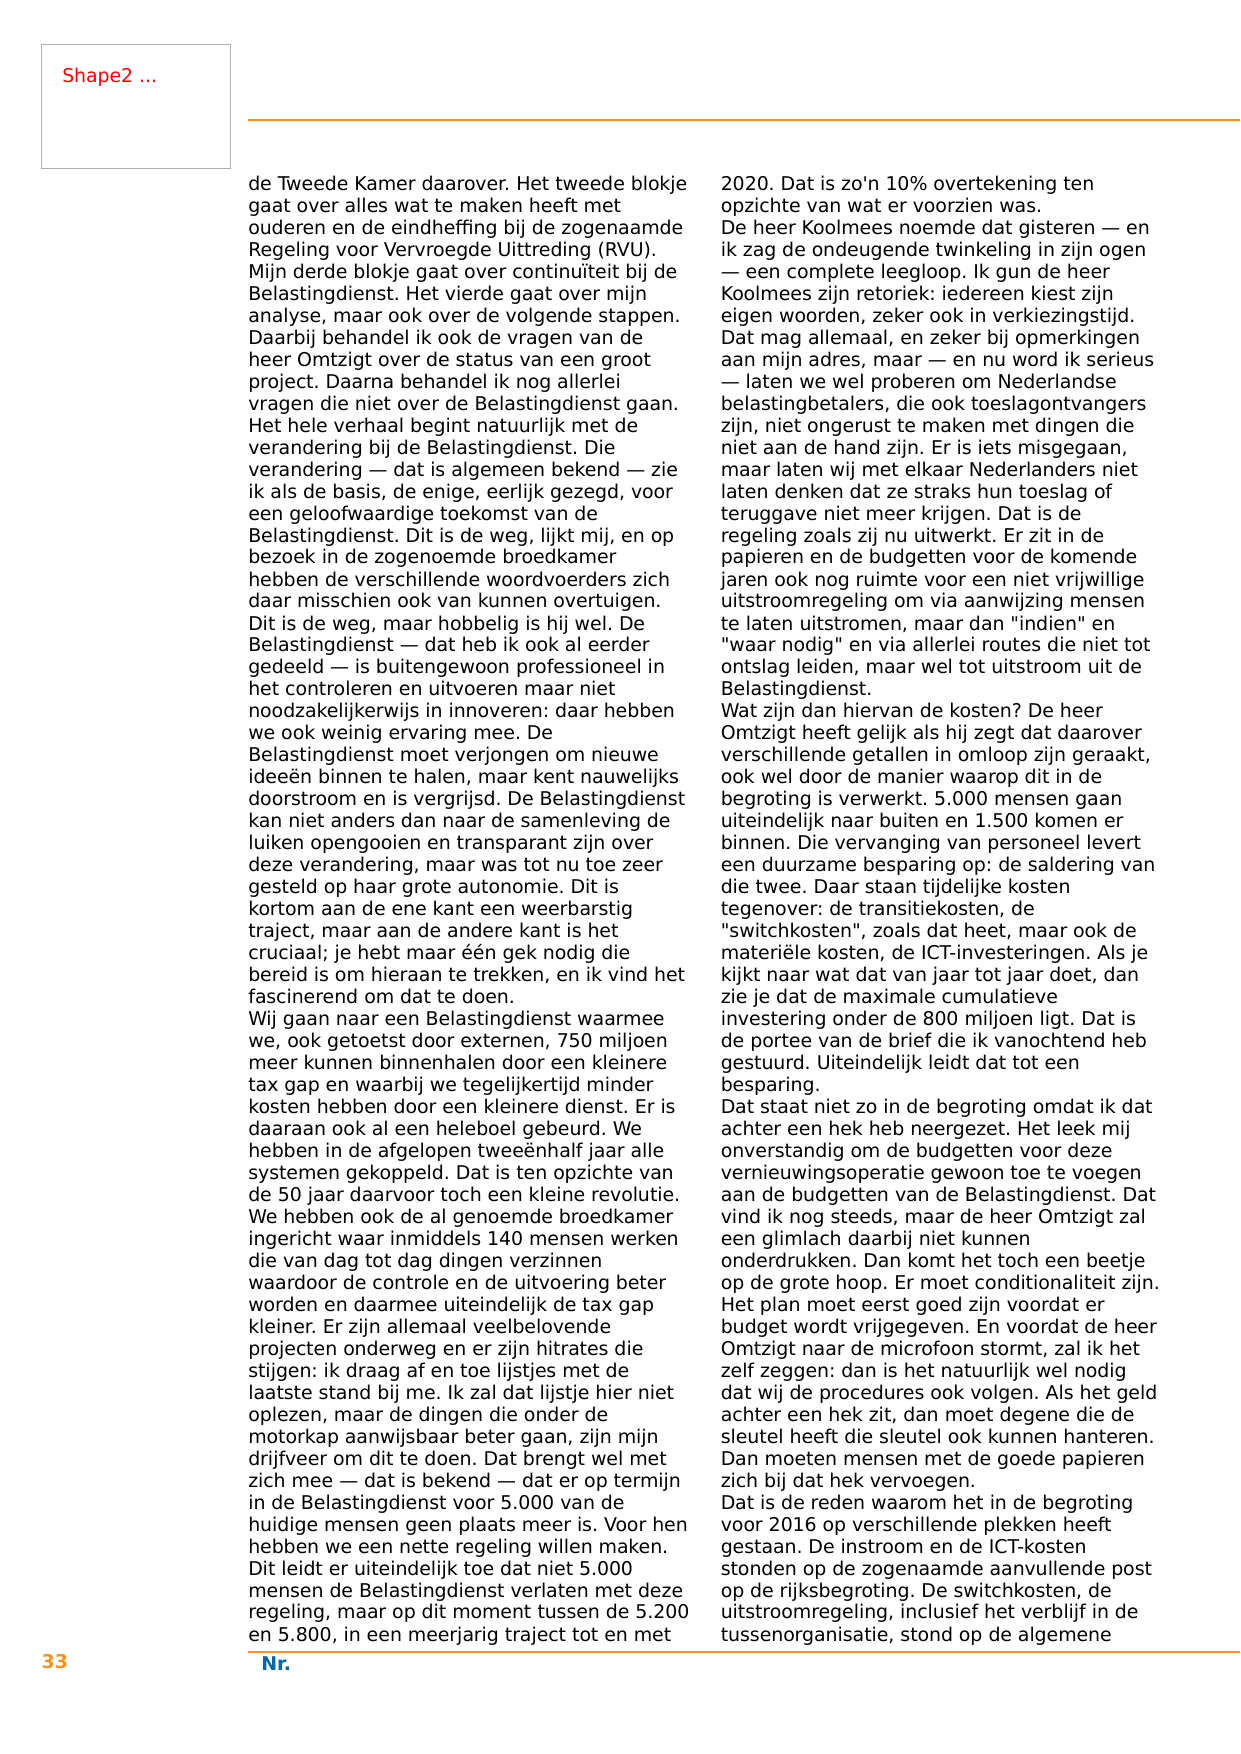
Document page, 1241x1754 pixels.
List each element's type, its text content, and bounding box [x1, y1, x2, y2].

text De heer Koolmees noemde dat gisteren — en ik zag de ondeugende twinkeling in zijn ogen — een complete leegloop. Ik gun de heer Koolmees zijn retoriek: iedereen kiest zijn eigen woorden, zeker ook in verkiezingstijd. Dat mag allemaal, en zeker bij opmerkingen aan mijn adres, maar — en nu word ik serieus — laten we wel proberen om Nederlandse belastingbetalers, die ook toeslagontvangers zijn, niet ongerust te maken met dingen die niet aan de hand zijn. Er is iets misgegaan, maar laten wij met elkaar Nederlanders niet laten denken dat ze straks hun toeslag of teruggave niet meer krijgen. Dat is de regeling zoals zij nu uitwerkt. Er zit in de papieren en de budgetten voor de komende jaren ook nog ruimte voor een niet vrijwillige uitstroomregeling om via aanwijzing mensen te laten uitstromen, maar dan "indien" en "waar nodig" en via allerlei routes die niet tot ontslag leiden, maar wel tot uitstroom uit de Belastingdienst. [721, 217, 1163, 700]
text Wat zijn dan hiervan de kosten? De heer Omtzigt heeft gelijk als hij zegt dat daarover verschillende getallen in omloop zijn geraakt, ook wel door de manier waarop dit in de begroting is verwerkt. 5.000 mensen gaan uiteindelijk naar buiten en 1.500 komen er binnen. Die vervanging van personeel levert een duurzame besparing op: de saldering van die twee. Daar staan tijdelijke kosten tegenover: de transitiekosten, de "switchkosten", zoals dat heet, maar ook de materiële kosten, de ICT-investeringen. Als je kijkt naar wat dat van jaar tot jaar doet, dan zie je dat de maximale cumulatieve investering onder de 800 miljoen ligt. Dat is de portee van de brief die ik vanochtend heb gestuurd. Uiteindelijk leidt dat tot een besparing. [721, 700, 1163, 1096]
text Dat staat niet zo in de begroting omdat ik dat achter een hek heb neergezet. Het leek mij onverstandig om de budgetten voor deze vernieuwingsoperatie gewoon toe te voegen aan de budgetten van de Belastingdienst. Dat vind ik nog steeds, maar de heer Omtzigt zal een glimlach daarbij niet kunnen onderdrukken. Dan komt het toch een beetje op de grote hoop. Er moet conditionaliteit zijn. Het plan moet eerst goed zijn voordat er budget wordt vrijgegeven. En voordat de heer Omtzigt naar de microfoon stormt, zal ik het zelf zeggen: dan is het natuurlijk wel nodig dat wij de procedures ook volgen. Als het geld achter een hek zit, dan moet degene die de sleutel heeft die sleutel ook kunnen hanteren. Dan moeten mensen met de goede papieren zich bij dat hek vervoegen. [721, 1096, 1163, 1492]
text Wij gaan naar een Belastingdienst waarmee we, ook getoetst door externen, 750 miljoen meer kunnen binnenhalen door een kleinere tax gap en waarbij we tegelijkertijd minder kosten hebben door een kleinere dienst. Er is daaraan ook al een heleboel gebeurd. We hebben in de afgelopen tweeënhalf jaar alle systemen gekoppeld. Dat is ten opzichte van de 50 jaar daarvoor toch een kleine revolutie. We hebben ook de al genoemde broedkamer ingericht waar inmiddels 140 mensen werken die van dag tot dag dingen verzinnen waardoor de controle en de uitvoering beter worden en daarmee uiteindelijk de tax gap kleiner. Er zijn allemaal veelbelovende projecten onderweg en er zijn hitrates die stijgen: ik draag af en toe lijstjes met de laatste stand bij me. Ik zal dat lijstje hier niet oplezen, maar de dingen die onder de motorkap aanwijsbaar beter gaan, zijn mijn drijfveer om dit te doen. Dat brengt wel met zich mee — dat is bekend — dat er op termijn in de Belastingdienst voor 5.000 van de huidige mensen geen plaats meer is. Voor hen hebben we een nette regeling willen maken. Dit leidt er uiteindelijk toe dat niet 5.000 mensen de Belastingdienst verlaten met deze regeling, maar op dit moment tussen de 5.200 en 5.800, in een meerjarig traject tot en met [248, 1008, 691, 1645]
text 2020. Dat is zo'n 10% overtekening ten opzichte van wat er voorzien was. [721, 173, 1163, 217]
text de Tweede Kamer daarover. Het tweede blokje gaat over alles wat te maken heeft met ouderen en de eindheffing bij de zogenaamde Regeling voor Vervroegde Uittreding (RVU). Mijn derde blokje gaat over continuïteit bij de Belastingdienst. Het vierde gaat over mijn analyse, maar ook over de volgende stappen. Daarbij behandel ik ook de vragen van de heer Omtzigt over de status van een groot project. Daarna behandel ik nog allerlei vragen die niet over de Belastingdienst gaan. [248, 173, 691, 414]
text Het hele verhaal begint natuurlijk met de verandering bij de Belastingdienst. Die verandering — dat is algemeen bekend — zie ik als de basis, de enige, eerlijk gezegd, voor een geloofwaardige toekomst van de Belastingdienst. Dit is de weg, lijkt mij, en op bezoek in de zogenoemde broedkamer hebben de verschillende woordvoerders zich daar misschien ook van kunnen overtuigen. Dit is de weg, maar hobbelig is hij wel. De Belastingdienst — dat heb ik ook al eerder gedeeld — is buitengewoon professioneel in het controleren en uitvoeren maar niet noodzakelijkerwijs in innoveren: daar hebben we ook weinig ervaring mee. De Belastingdienst moet verjongen om nieuwe ideeën binnen te halen, maar kent nauwelijks doorstroom en is vergrijsd. De Belastingdienst kan niet anders dan naar de samenleving de luiken opengooien en transparant zijn over deze verandering, maar was tot nu toe zeer gesteld op haar grote autonomie. Dit is kortom aan de ene kant een weerbarstig traject, maar aan de andere kant is het cruciaal; je hebt maar één gek nodig die bereid is om hieraan te trekken, en ik vind het fascinerend om dat te doen. [248, 414, 691, 1008]
text Dat is de reden waarom het in de begroting voor 2016 op verschillende plekken heeft gestaan. De instroom en de ICT-kosten stonden op de zogenaamde aanvullende post op de rijksbegroting. De switchkosten, de uitstroomregeling, inclusief het verblijf in de tussenorganisatie, stond op de algemene [721, 1492, 1163, 1645]
